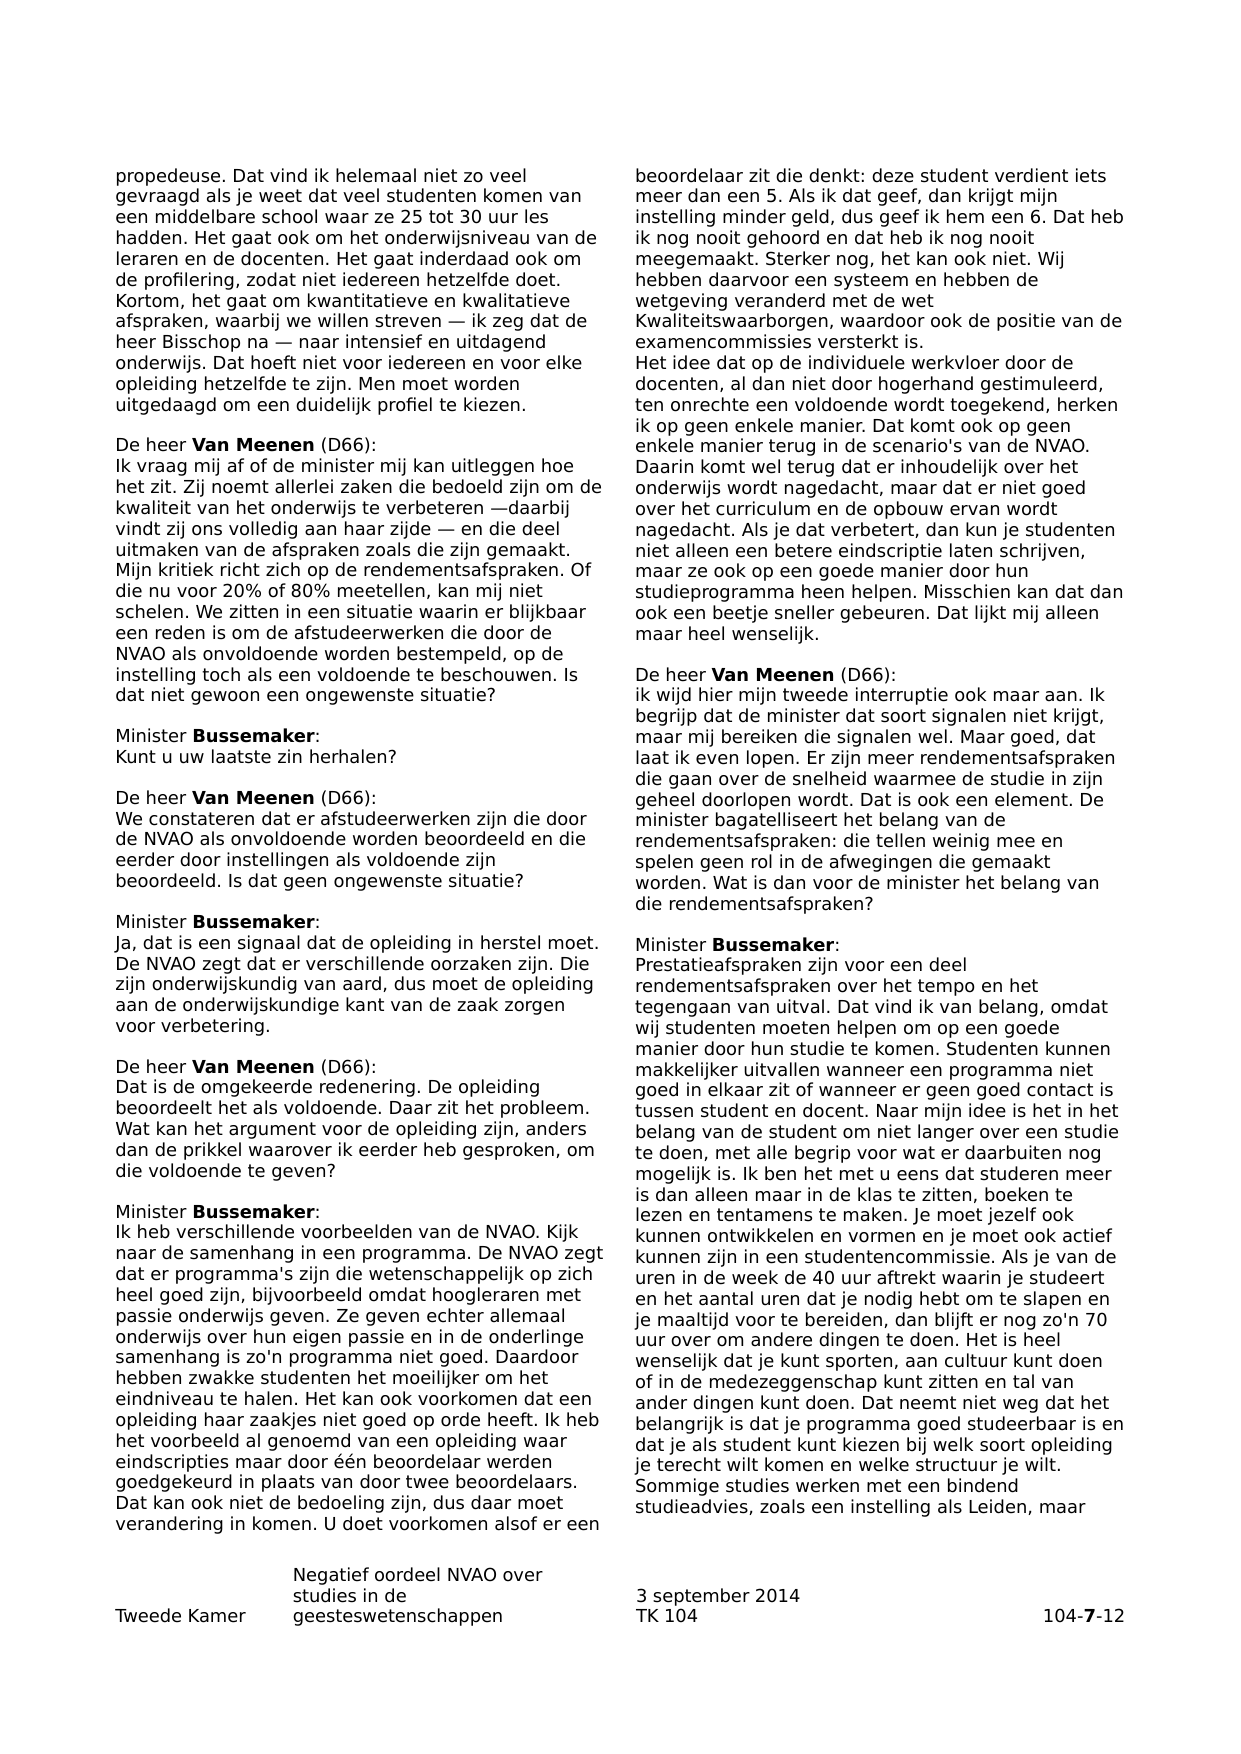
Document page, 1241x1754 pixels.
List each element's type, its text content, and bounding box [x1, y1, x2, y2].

text We constateren dat er afstudeerwerken zijn die door de NVAO als onvoldoende worden beoordeeld en die eerder door instellingen als voldoende zijn beoordeeld. Is dat geen ongewenste situatie? [115, 808, 605, 892]
text Dat is de omgekeerde redenering. De opleiding beoordeelt het als voldoende. Daar zit het probleem. Wat kan het argument voor de opleiding zijn, anders dan de prikkel waarover ik eerder heb gesproken, om die voldoende te geven? [115, 1077, 605, 1181]
text Kortom, het gaat om kwantitatieve en kwalitatieve afspraken, waarbij we willen streven — ik zeg dat de heer Bisschop na — naar intensief en uitdagend onderwijs. Dat hoeft niet voor iedereen en voor elke opleiding hetzelfde te zijn. Men moet worden uitgedaagd om een duidelijk profiel te kiezen. [115, 290, 605, 415]
text beoordelaar zit die denkt: deze student verdient iets meer dan een 5. Als ik dat geef, dan krijgt mijn instelling minder geld, dus geef ik hem een 6. Dat heb ik nog nooit gehoord en dat heb ik nog nooit meegemaakt. Sterker nog, het kan ook niet. Wij hebben daarvoor een systeem en hebben de wetgeving veranderd met de wet Kwaliteitswaarborgen, waardoor ook de positie van de examencommissies versterkt is. [635, 165, 1125, 353]
text Ja, dat is een signaal dat de opleiding in herstel moet. De NVAO zegt dat er verschillende oorzaken zijn. Die zijn onderwijskundig van aard, dus moet de opleiding aan de onderwijskundige kant van de zaak zorgen voor verbetering. [115, 932, 605, 1037]
text Het idee dat op de individuele werkvloer door de docenten, al dan niet door hogerhand gestimuleerd, ten onrechte een voldoende wordt toegekend, herken ik op geen enkele manier. Dat komt ook op geen enkele manier terug in de scenario's van de NVAO. Daarin komt wel terug dat er inhoudelijk over het onderwijs wordt nagedacht, maar dat er niet goed over het curriculum en de opbouw ervan wordt nagedacht. Als je dat verbetert, dan kun je studenten niet alleen een betere eindscriptie laten schrijven, maar ze ook op een goede manier door hun studieprogramma heen helpen. Misschien kan dat dan ook een beetje sneller gebeuren. Dat lijkt mij alleen maar heel wenselijk. [635, 353, 1125, 644]
text Prestatieafspraken zijn voor een deel rendementsafspraken over het tempo en het tegengaan van uitval. Dat vind ik van belang, omdat wij studenten moeten helpen om op een goede manier door hun studie te komen. Studenten kunnen makkelijker uitvallen wanneer een programma niet goed in elkaar zit of wanneer er geen goed contact is tussen student en docent. Naar mijn idee is het in het belang van de student om niet langer over een studie te doen, met alle begrip voor wat er daarbuiten nog mogelijk is. Ik ben het met u eens dat studeren meer is dan alleen maar in de klas te zitten, boeken te lezen en tentamens te maken. Je moet jezelf ook kunnen ontwikkelen en vormen en je moet ook actief kunnen zijn in een studentencommissie. Als je van de uren in de week de 40 uur aftrekt waarin je studeert en het aantal uren dat je nodig hebt om te slapen en je maaltijd voor te bereiden, dan blijft er nog zo'n 70 uur over om andere dingen te doen. Het is heel wenselijk dat je kunt sporten, aan cultuur kunt doen of in de medezeggenschap kunt zitten en tal van ander dingen kunt doen. Dat neemt niet weg dat het belangrijk is dat je programma goed studeerbaar is en dat je als student kunt kiezen bij welk soort opleiding je terecht wilt komen en welke structuur je wilt. Sommige studies werken met een bindend studieadvies, zoals een instelling als Leiden, maar [635, 955, 1125, 1518]
text Ik heb verschillende voorbeelden van de NVAO. Kijk naar de samenhang in een programma. De NVAO zegt dat er programma's zijn die wetenschappelijk op zich heel goed zijn, bijvoorbeeld omdat hoogleraren met passie onderwijs geven. Ze geven echter allemaal onderwijs over hun eigen passie en in de onderlinge samenhang is zo'n programma niet goed. Daardoor hebben zwakke studenten het moeilijker om het eindniveau te halen. Het kan ook voorkomen dat een opleiding haar zaakjes niet goed op orde heeft. Ik heb het voorbeeld al genoemd van een opleiding waar eindscripties maar door één beoordelaar werden goedgekeurd in plaats van door twee beoordelaars. Dat kan ook niet de bedoeling zijn, dus daar moet verandering in komen. U doet voorkomen alsof er een [115, 1222, 605, 1535]
text Minister Bussemaker: [115, 912, 605, 932]
text propedeuse. Dat vind ik helemaal niet zo veel gevraagd als je weet dat veel studenten komen van een middelbare school waar ze 25 tot 30 uur les hadden. Het gaat ook om het onderwijsniveau van de leraren en de docenten. Het gaat inderdaad ook om de profilering, zodat niet iedereen hetzelfde doet. [115, 165, 605, 290]
text De heer Van Meenen (D66): [635, 664, 1125, 685]
text De heer Van Meenen (D66): [115, 788, 605, 808]
text Minister Bussemaker: [635, 934, 1125, 955]
text ik wijd hier mijn tweede interruptie ook maar aan. Ik begrijp dat de minister dat soort signalen niet krijgt, maar mij bereiken die signalen wel. Maar goed, dat laat ik even lopen. Er zijn meer rendementsafspraken die gaan over de snelheid waarmee de studie in zijn geheel doorlopen wordt. Dat is ook een element. De minister bagatelliseert het belang van de rendementsafspraken: die tellen weinig mee en spelen geen rol in de afwegingen die gemaakt worden. Wat is dan voor de minister het belang van die rendementsafspraken? [635, 685, 1125, 914]
text De heer Van Meenen (D66): [115, 1057, 605, 1077]
text De heer Van Meenen (D66): [115, 435, 605, 456]
text Ik vraag mij af of de minister mij kan uitleggen hoe het zit. Zij noemt allerlei zaken die bedoeld zijn om de kwaliteit van het onderwijs te verbeteren —daarbij vindt zij ons volledig aan haar zijde — en die deel uitmaken van de afspraken zoals die zijn gemaakt. Mijn kritiek richt zich op de rendementsafspraken. Of die nu voor 20% of 80% meetellen, kan mij niet schelen. We zitten in een situatie waarin er blijkbaar een reden is om de afstudeerwerken die door de NVAO als onvoldoende worden bestempeld, op de instelling toch als een voldoende te beschouwen. Is dat niet gewoon een ongewenste situatie? [115, 456, 605, 706]
text Minister Bussemaker: [115, 726, 605, 747]
text Kunt u uw laatste zin herhalen? [115, 747, 605, 768]
text Minister Bussemaker: [115, 1201, 605, 1222]
